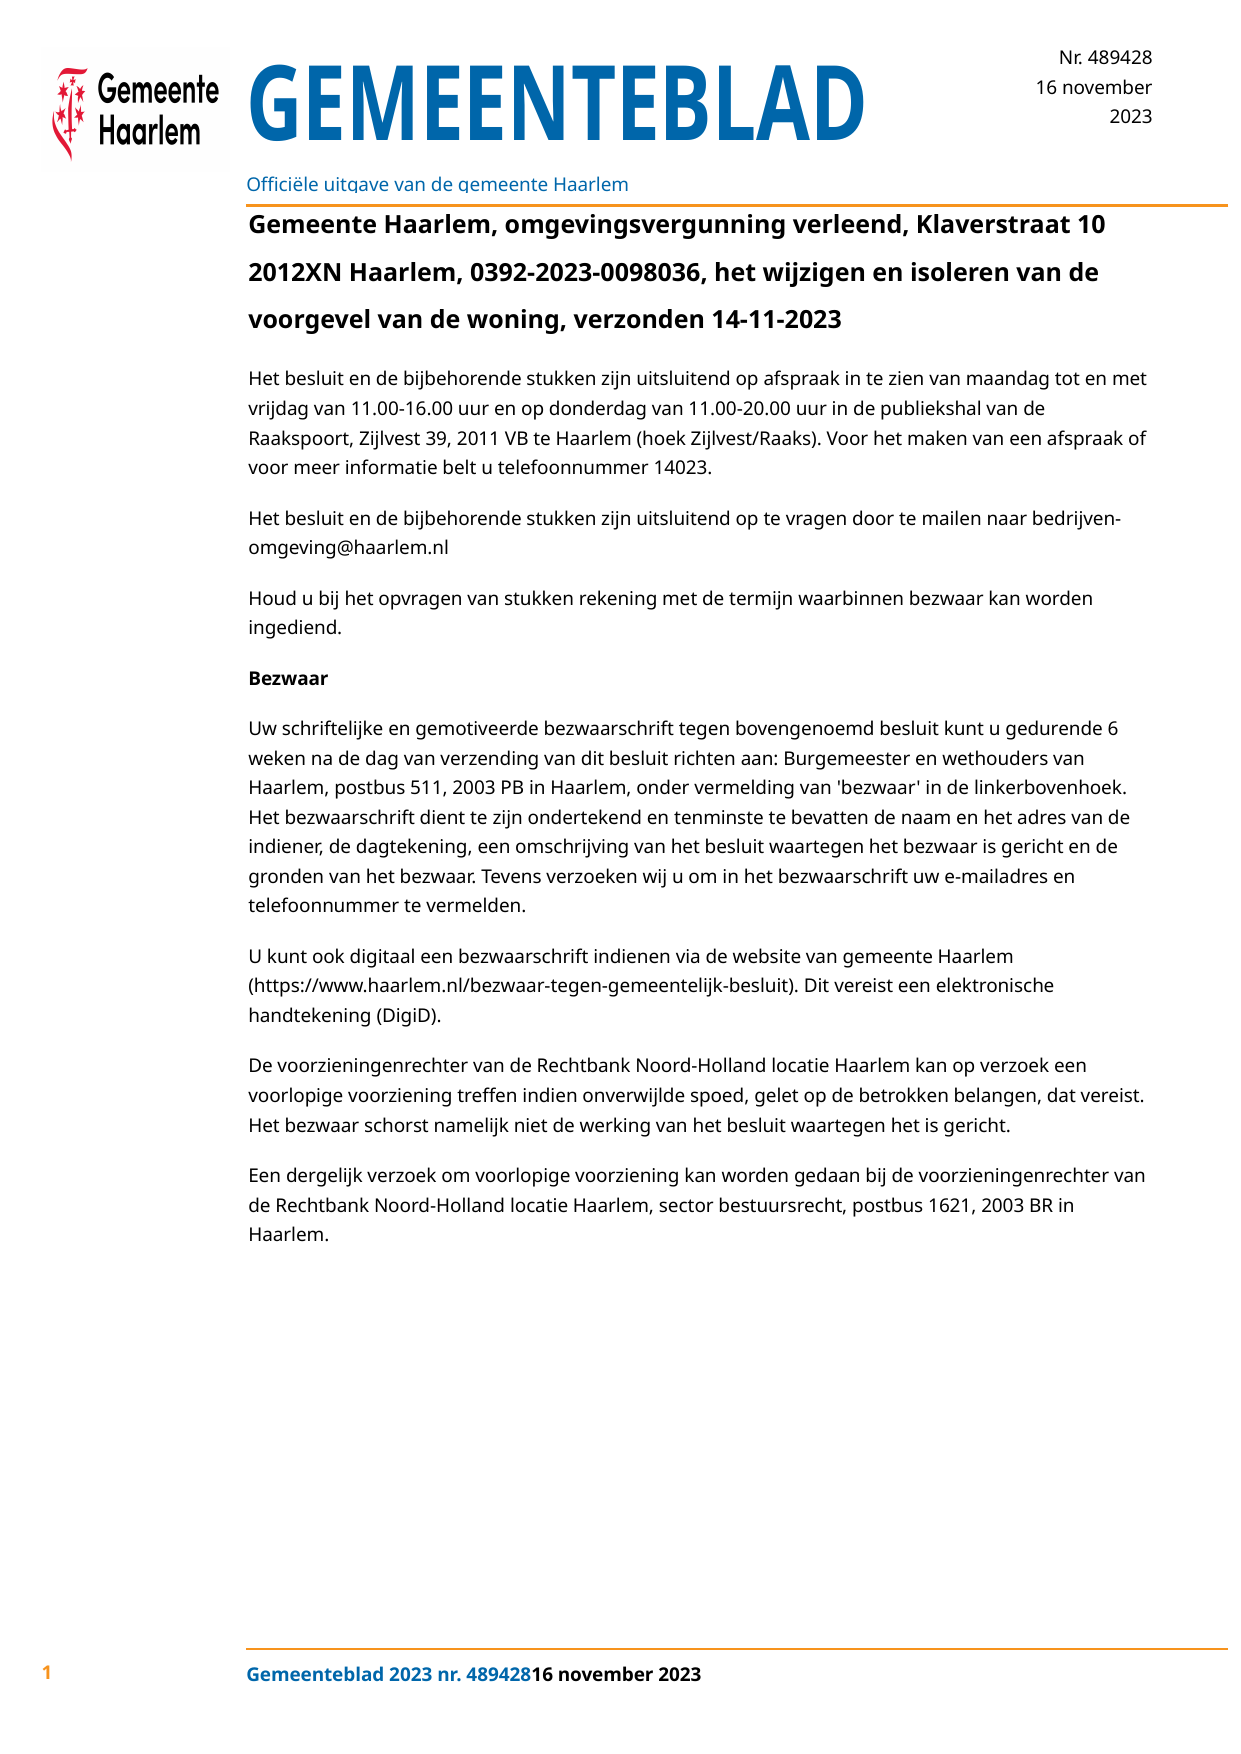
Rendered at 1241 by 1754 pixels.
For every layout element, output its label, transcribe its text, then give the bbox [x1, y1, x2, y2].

text Bezwaar [248, 665, 1152, 690]
text Gemeente Haarlem, omgevingsvergunning verleend, Klaverstraat 10 2012XN Haarlem, 0392-2023-0098036, het wijzigen en isoleren van de voorgevel van de woning, verzonden 14-11-2023 [248, 207, 1152, 336]
text Houd u bij het opvragen van stukken rekening met de termijn waarbinnen bezwaar kan worden ingediend. [248, 585, 1152, 640]
text Een dergelijk verzoek om voorlopige voorziening kan worden gedaan bij de voorzieningenrechter van de Rechtbank Noord-Holland locatie Haarlem, sector bestuursrecht, postbus 1621, 2003 BR in Haarlem. [248, 1162, 1152, 1247]
text Het besluit en de bijbehorende stukken zijn uitsluitend op afspraak in te zien van maandag tot en met vrijdag van 11.00-16.00 uur en op donderdag van 11.00-20.00 uur in de publiekshal van de Raakspoort, Zijlvest 39, 2011 VB te Haarlem (hoek Zijlvest/Raaks). Voor het maken van een afspraak of voor meer informatie belt u telefoonnummer 14023. [248, 366, 1152, 480]
text Het besluit en de bijbehorende stukken zijn uitsluitend op te vragen door te mailen naar bedrijven-omgeving@haarlem.nl [248, 505, 1152, 560]
text Uw schriftelijke en gemotiveerde bezwaarschrift tegen bovengenoemd besluit kunt u gedurende 6 weken na de dag van verzending van dit besluit richten aan: Burgemeester en wethouders van Haarlem, postbus 511, 2003 PB in Haarlem, onder vermelding van 'bezwaar' in de linkerbovenhoek. Het bezwaarschrift dient te zijn ondertekend en tenminste te bevatten de naam en het adres van de indiener, de dagtekening, een omschrijving van het besluit waartegen het bezwaar is gericht en de gronden van het bezwaar. Tevens verzoeken wij u om in het bezwaarschrift uw e-mailadres en telefoonnummer te vermelden. [248, 715, 1152, 918]
text U kunt ook digitaal een bezwaarschrift indienen via de website van gemeente Haarlem (https://www.haarlem.nl/bezwaar-tegen-gemeentelijk-besluit). Dit vereist een elektronische handtekening (DigiD). [248, 943, 1152, 1028]
picture [41, 47, 231, 172]
text De voorzieningenrechter van de Rechtbank Noord-Holland locatie Haarlem kan op verzoek een voorlopige voorziening treffen indien onverwijlde spoed, gelet op de betrokken belangen, dat vereist. Het bezwaar schorst namelijk niet de werking van het besluit waartegen het is gericht. [248, 1053, 1152, 1137]
